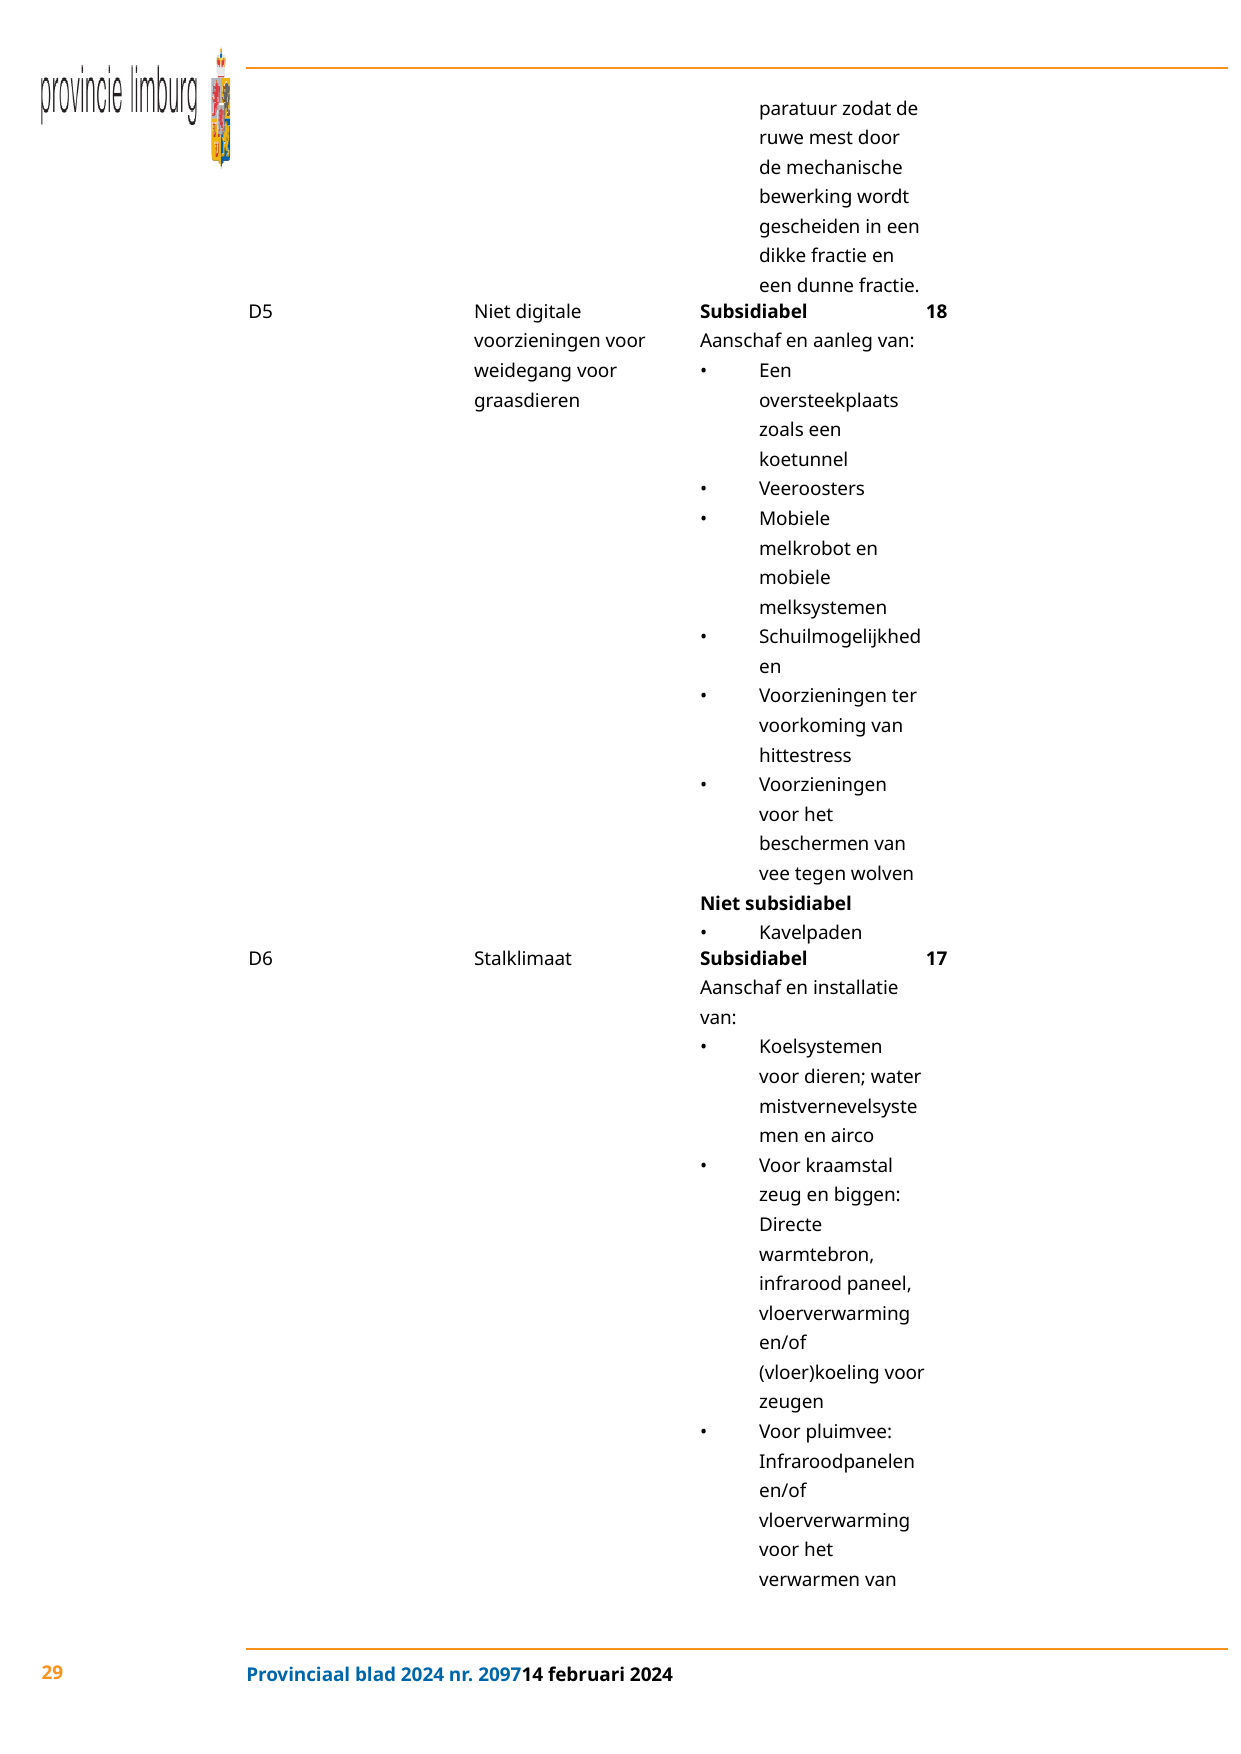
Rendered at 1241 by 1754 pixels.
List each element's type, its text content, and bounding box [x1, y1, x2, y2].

table_cell Subsidiabel Aanschaf en installatie van: Koelsystemen voor dieren; water mistvernevelsystemen en airco Voor kraamstal zeug en biggen: Directe warmtebron, infrarood paneel, vloerverwarming en/of (vloer)koeling voor zeugen Voor pluimvee: Infraroodpanelen en/of vloerverwarming voor het verwarmen van [700, 945, 926, 1592]
picture [41, 47, 231, 172]
table_cell 18 [926, 298, 1152, 945]
table_cell [248, 95, 474, 298]
table_cell paratuur zodat de ruwe mest door de mechanische bewerking wordt gescheiden in een dikke fractie en een dunne fractie. [700, 95, 926, 298]
table_cell 17 [926, 945, 1152, 1592]
table_cell [474, 95, 700, 298]
table_cell [926, 95, 1152, 298]
table_cell D5 [248, 298, 474, 945]
table_cell Niet digitale voorzieningen voor weidegang voor graasdieren [474, 298, 700, 945]
table_cell Stalklimaat [474, 945, 700, 1592]
table_cell Subsidiabel Aanschaf en aanleg van: Een oversteekplaats zoals een koetunnel Veeroosters Mobiele melkrobot en mobiele melksystemen Schuilmogelijkheden Voorzieningen ter voorkoming van hittestress Voorzieningen voor het beschermen van vee tegen wolven Niet subsidiabel Kavelpaden [700, 298, 926, 945]
table_cell D6 [248, 945, 474, 1592]
